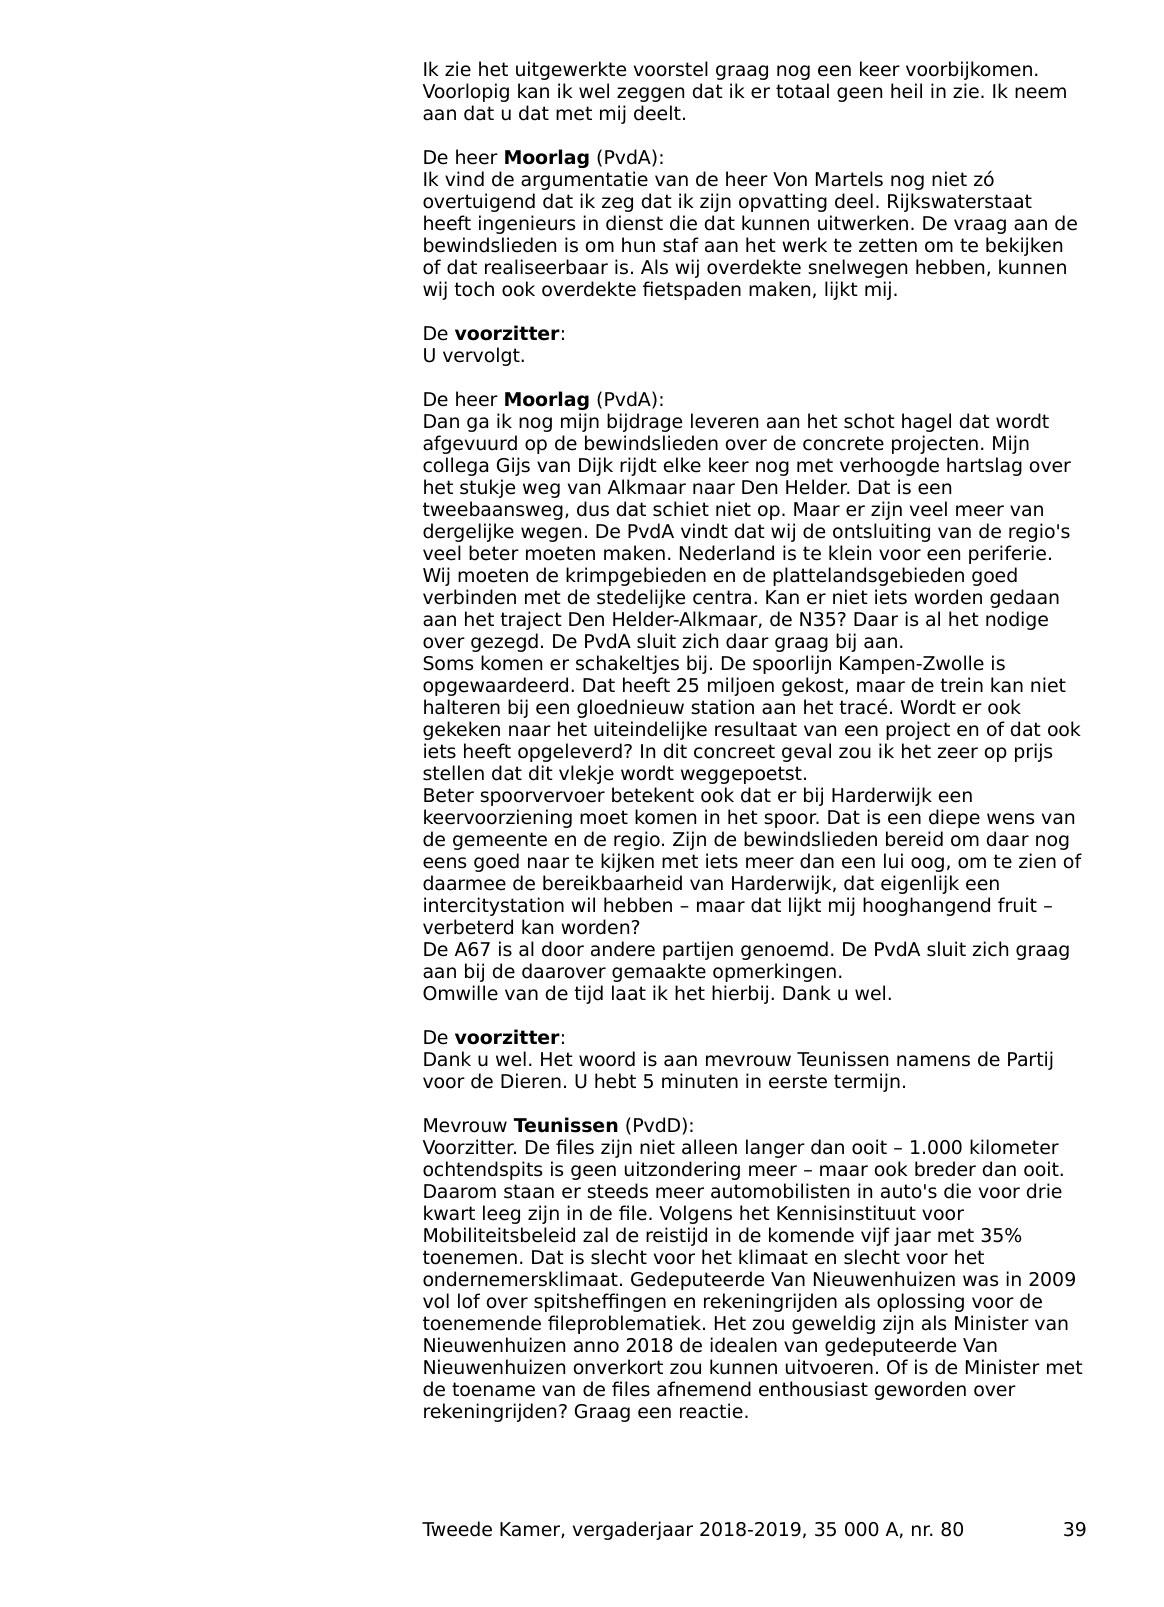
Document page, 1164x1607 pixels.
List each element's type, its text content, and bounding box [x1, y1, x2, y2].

text Mevrouw Teunissen (PvdD): [422, 1115, 1087, 1137]
text De heer Moorlag (PvdA): [422, 147, 1087, 169]
text Voorzitter. De files zijn niet alleen langer dan ooit – 1.000 kilometer ochtendspits is geen uitzondering meer – maar ook breder dan ooit. Daarom staan er steeds meer automobilisten in auto's die voor drie kwart leeg zijn in de file. Volgens het Kennisinstituut voor Mobiliteitsbeleid zal de reistijd in de komende vijf jaar met 35% toenemen. Dat is slecht voor het klimaat en slecht voor het ondernemersklimaat. Gedeputeerde Van Nieuwenhuizen was in 2009 vol lof over spitsheffingen en rekeningrijden als oplossing voor de toenemende fileproblematiek. Het zou geweldig zijn als Minister van Nieuwenhuizen anno 2018 de idealen van gedeputeerde Van Nieuwenhuizen onverkort zou kunnen uitvoeren. Of is de Minister met de toename van de files afnemend enthousiast geworden over rekeningrijden? Graag een reactie. [422, 1137, 1087, 1423]
text Ik vind de argumentatie van de heer Von Martels nog niet zó overtuigend dat ik zeg dat ik zijn opvatting deel. Rijkswaterstaat heeft ingenieurs in dienst die dat kunnen uitwerken. De vraag aan de bewindslieden is om hun staf aan het werk te zetten om te bekijken of dat realiseerbaar is. Als wij overdekte snelwegen hebben, kunnen wij toch ook overdekte fietspaden maken, lijkt mij. [422, 169, 1087, 301]
text U vervolgt. [422, 345, 1087, 367]
text Soms komen er schakeltjes bij. De spoorlijn Kampen-Zwolle is opgewaardeerd. Dat heeft 25 miljoen gekost, maar de trein kan niet halteren bij een gloednieuw station aan het tracé. Wordt er ook gekeken naar het uiteindelijke resultaat van een project en of dat ook iets heeft opgeleverd? In dit concreet geval zou ik het zeer op prijs stellen dat dit vlekje wordt weggepoetst. [422, 653, 1087, 785]
text De voorzitter: [422, 323, 1087, 345]
text De heer Moorlag (PvdA): [422, 389, 1087, 411]
text Dan ga ik nog mijn bijdrage leveren aan het schot hagel dat wordt afgevuurd op de bewindslieden over de concrete projecten. Mijn collega Gijs van Dijk rijdt elke keer nog met verhoogde hartslag over het stukje weg van Alkmaar naar Den Helder. Dat is een tweebaansweg, dus dat schiet niet op. Maar er zijn veel meer van dergelijke wegen. De PvdA vindt dat wij de ontsluiting van de regio's veel beter moeten maken. Nederland is te klein voor een periferie. Wij moeten de krimpgebieden en de plattelandsgebieden goed verbinden met de stedelijke centra. Kan er niet iets worden gedaan aan het traject Den Helder-Alkmaar, de N35? Daar is al het nodige over gezegd. De PvdA sluit zich daar graag bij aan. [422, 411, 1087, 653]
text De voorzitter: [422, 1027, 1087, 1049]
text Ik zie het uitgewerkte voorstel graag nog een keer voorbijkomen. Voorlopig kan ik wel zeggen dat ik er totaal geen heil in zie. Ik neem aan dat u dat met mij deelt. [422, 59, 1087, 125]
text Omwille van de tijd laat ik het hierbij. Dank u wel. [422, 983, 1087, 1005]
text Beter spoorvervoer betekent ook dat er bij Harderwijk een keervoorziening moet komen in het spoor. Dat is een diepe wens van de gemeente en de regio. Zijn de bewindslieden bereid om daar nog eens goed naar te kijken met iets meer dan een lui oog, om te zien of daarmee de bereikbaarheid van Harderwijk, dat eigenlijk een intercitystation wil hebben – maar dat lijkt mij hooghangend fruit – verbeterd kan worden? [422, 785, 1087, 939]
text Dank u wel. Het woord is aan mevrouw Teunissen namens de Partij voor de Dieren. U hebt 5 minuten in eerste termijn. [422, 1049, 1087, 1093]
text De A67 is al door andere partijen genoemd. De PvdA sluit zich graag aan bij de daarover gemaakte opmerkingen. [422, 939, 1087, 983]
